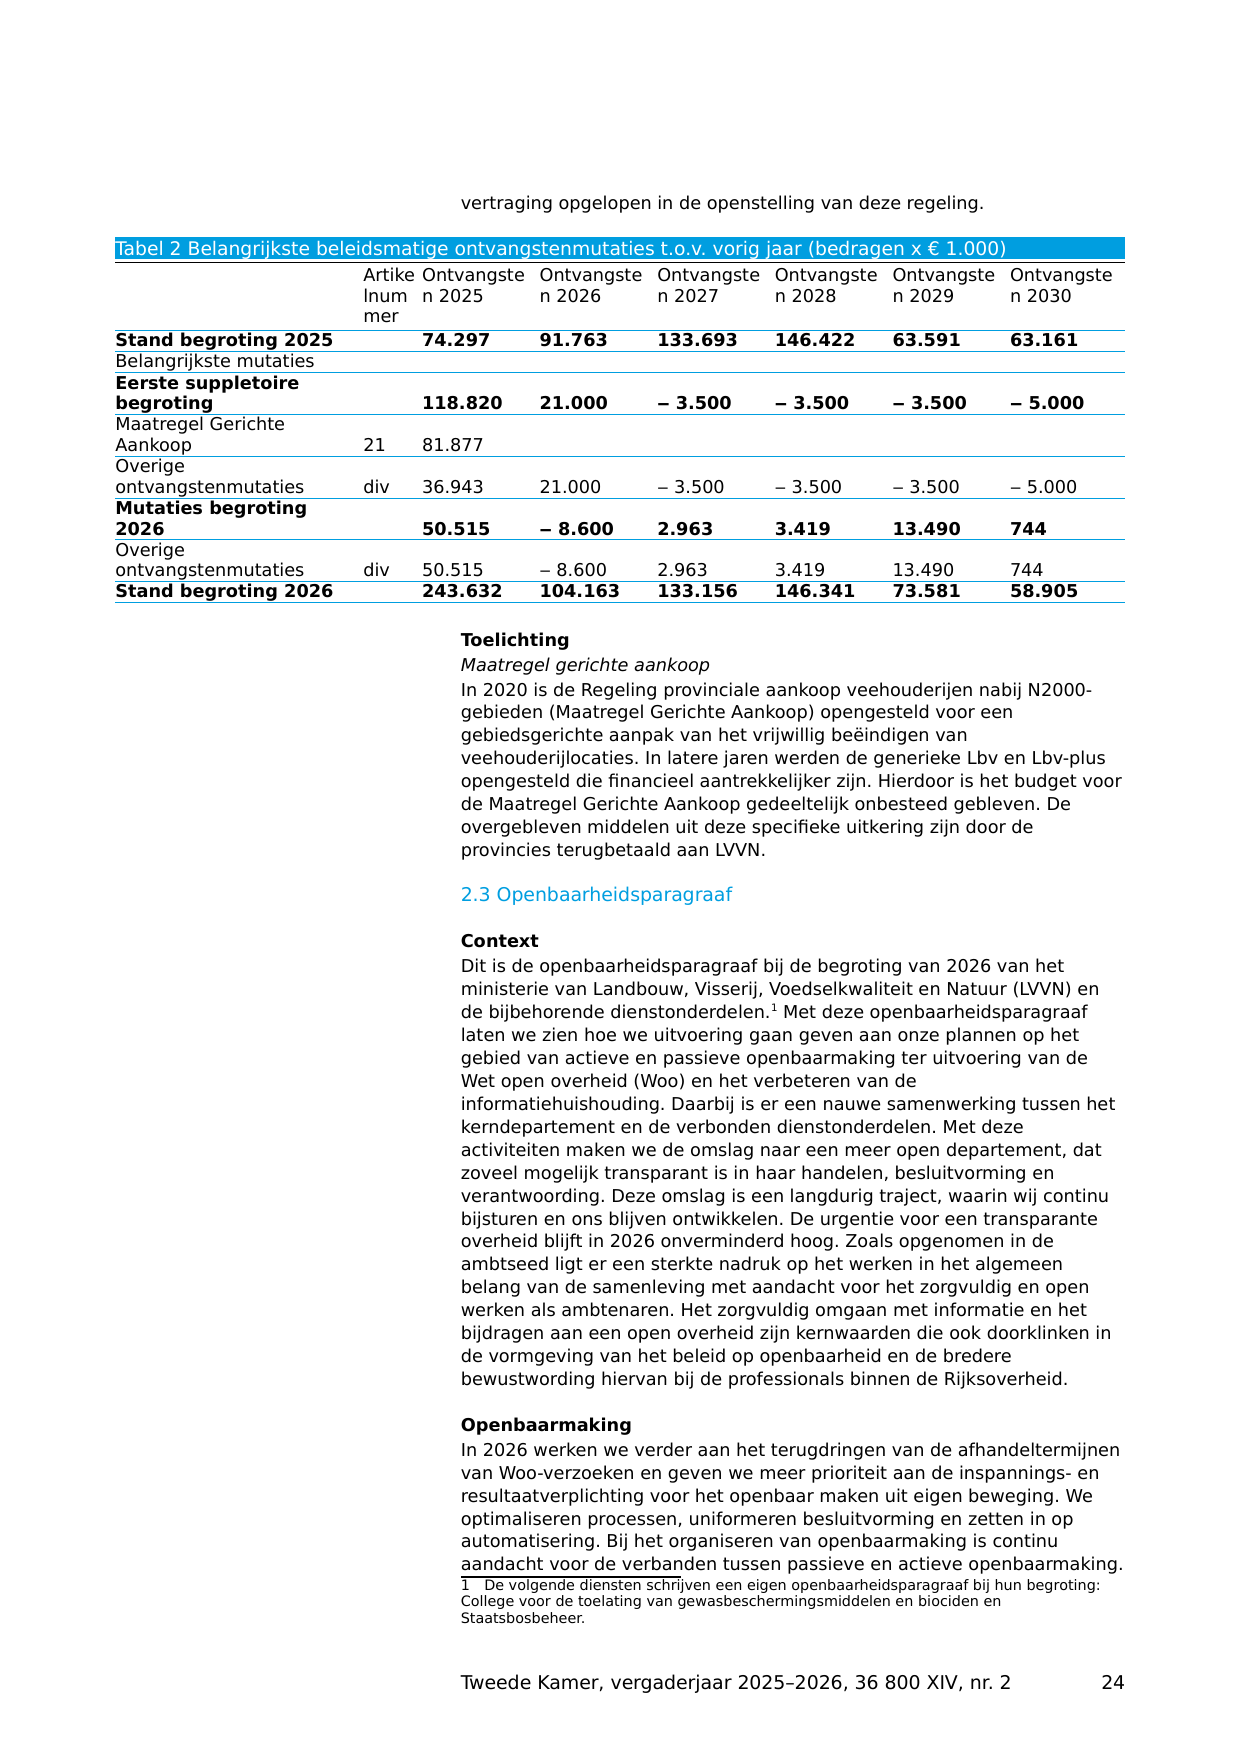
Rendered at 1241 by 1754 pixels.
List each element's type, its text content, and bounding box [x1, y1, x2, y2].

table_cell 73.581 [889, 582, 1007, 602]
table_cell 3.419 [772, 499, 889, 539]
title 2.3 Openbaarheidsparagraaf [461, 884, 1125, 906]
table_cell 2.963 [654, 499, 772, 539]
table_cell 21 [360, 415, 419, 456]
text Context [461, 929, 1125, 952]
table_cell [360, 499, 419, 539]
table_cell 36.943 [419, 457, 536, 497]
table_cell 744 [1007, 499, 1125, 539]
text In 2020 is de Regeling provinciale aankoop veehouderĳen nabĳ N2000- gebieden (Maatregel Gerichte Aankoop) opengesteld voor een gebiedsgerichte aanpak van het vrĳwillig beëindigen van veehouderĳlocaties. In latere jaren werden de generieke Lbv en Lbv-plus opengesteld die financieel aantrekkelĳker zĳn. Hierdoor is het budget voor de Maatregel Gerichte Aankoop gedeeltelĳk onbesteed gebleven. De overgebleven middelen uit deze specifieke uitkering zijn door de provincies terugbetaald aan LVVN. [461, 678, 1125, 861]
table_cell 63.591 [889, 331, 1007, 351]
table_cell 146.422 [772, 331, 889, 351]
table_cell Ontvangsten 2029 [889, 263, 1007, 330]
table_cell 13.490 [889, 540, 1007, 581]
table_cell [772, 415, 889, 456]
table_cell Ontvangsten 2027 [654, 263, 772, 330]
table_cell [772, 352, 889, 372]
table_cell 13.490 [889, 499, 1007, 539]
table_cell div [360, 457, 419, 497]
table_cell 133.693 [654, 331, 772, 351]
table_cell [654, 352, 772, 372]
table_cell 2.963 [654, 540, 772, 581]
table_cell ‒ 3.500 [772, 457, 889, 497]
table_cell Overige ontvangstenmutaties [115, 457, 360, 497]
table_cell Ontvangsten 2025 [419, 263, 536, 330]
table_cell 133.156 [654, 582, 772, 602]
table_cell [360, 373, 419, 414]
text Maatregel gerichte aankoop [461, 653, 1125, 676]
table_cell 21.000 [536, 457, 654, 497]
table_cell 146.341 [772, 582, 889, 602]
table_cell Stand begroting 2026 [115, 582, 360, 602]
text Toelichting [461, 628, 1125, 651]
table_cell 744 [1007, 540, 1125, 581]
table_cell [360, 582, 419, 602]
table_cell Ontvangsten 2028 [772, 263, 889, 330]
text In 2026 werken we verder aan het terugdringen van de afhandeltermijnen van Woo-verzoeken en geven we meer prioriteit aan de inspannings- en resultaatverplichting voor het openbaar maken uit eigen beweging. We optimaliseren processen, uniformeren besluitvorming en zetten in op automatisering. Bij het organiseren van openbaarmaking is continu aandacht voor de verbanden tussen passieve en actieve openbaarmaking. [461, 1438, 1125, 1575]
table_cell [536, 415, 654, 456]
text Dit is de openbaarheidsparagraaf bij de begroting van 2026 van het ministerie van Landbouw, Visserij, Voedselkwaliteit en Natuur (LVVN) en de bijbehorende dienstonderdelen. Met deze openbaarheidsparagraaf laten we zien hoe we uitvoering gaan geven aan onze plannen op het gebied van actieve en passieve openbaarmaking ter uitvoering van de Wet open overheid (Woo) en het verbeteren van de informatiehuishouding. Daarbij is er een nauwe samenwerking tussen het kerndepartement en de verbonden dienstonderdelen. Met deze activiteiten maken we de omslag naar een meer open departement, dat zoveel mogelijk transparant is in haar handelen, besluitvorming en verantwoording. Deze omslag is een langdurig traject, waarin wij continu bijsturen en ons blijven ontwikkelen. De urgentie voor een transparante overheid blijft in 2026 onverminderd hoog. Zoals opgenomen in de ambtseed ligt er een sterkte nadruk op het werken in het algemeen belang van de samenleving met aandacht voor het zorgvuldig en open werken als ambtenaren. Het zorgvuldig omgaan met informatie en het bijdragen aan een open overheid zijn kernwaarden die ook doorklinken in de vormgeving van het beleid op openbaarheid en de bredere bewustwording hiervan bij de professionals binnen de Rijksoverheid. [461, 954, 1125, 1390]
table_cell 50.515 [419, 499, 536, 539]
table_cell 58.905 [1007, 582, 1125, 602]
table_cell 74.297 [419, 331, 536, 351]
table_cell [1007, 352, 1125, 372]
table_cell Overige ontvangstenmutaties [115, 540, 360, 581]
table_cell ‒ 3.500 [654, 373, 772, 414]
table_cell [360, 331, 419, 351]
table_cell 91.763 [536, 331, 654, 351]
text __De volgende diensten schrijven een eigen openbaarheidsparagraaf bij hun begroting: College voor de toelating van gewasbeschermingsmiddelen en biociden en Staatsbosbeheer. [461, 1577, 1125, 1627]
table_cell [360, 352, 419, 372]
table_cell 63.161 [1007, 331, 1125, 351]
table_cell 50.515 [419, 540, 536, 581]
table_cell 243.632 [419, 582, 536, 602]
table_cell ‒ 8.600 [536, 499, 654, 539]
table_cell ‒ 3.500 [654, 457, 772, 497]
table_cell 118.820 [419, 373, 536, 414]
table_cell ‒ 3.500 [772, 373, 889, 414]
table_cell Maatregel Gerichte Aankoop [115, 415, 360, 456]
table_cell 3.419 [772, 540, 889, 581]
table_cell [419, 352, 536, 372]
table_cell ‒ 5.000 [1007, 373, 1125, 414]
table_cell Stand begroting 2025 [115, 331, 360, 351]
table_cell [536, 352, 654, 372]
table_cell 104.163 [536, 582, 654, 602]
table_cell ‒ 5.000 [1007, 457, 1125, 497]
table_cell ‒ 3.500 [889, 373, 1007, 414]
table_cell [889, 352, 1007, 372]
table_cell Eerste suppletoire begroting [115, 373, 360, 414]
table_cell 21.000 [536, 373, 654, 414]
table_cell 81.877 [419, 415, 536, 456]
table_cell [654, 415, 772, 456]
text Openbaarmaking [461, 1413, 1125, 1436]
table_cell ‒ 8.600 [536, 540, 654, 581]
table_cell Belangrijkste mutaties [115, 352, 360, 372]
table_cell [1007, 415, 1125, 456]
table_cell div [360, 540, 419, 581]
table_cell Artikelnummer [360, 263, 419, 330]
table_cell [115, 263, 360, 330]
text vertraging opgelopen in de openstelling van deze regeling. [461, 191, 1125, 214]
table_cell Ontvangsten 2026 [536, 263, 654, 330]
table_cell ‒ 3.500 [889, 457, 1007, 497]
table_cell [889, 415, 1007, 456]
table_cell Ontvangsten 2030 [1007, 263, 1125, 330]
table_cell Mutaties begroting 2026 [115, 499, 360, 539]
